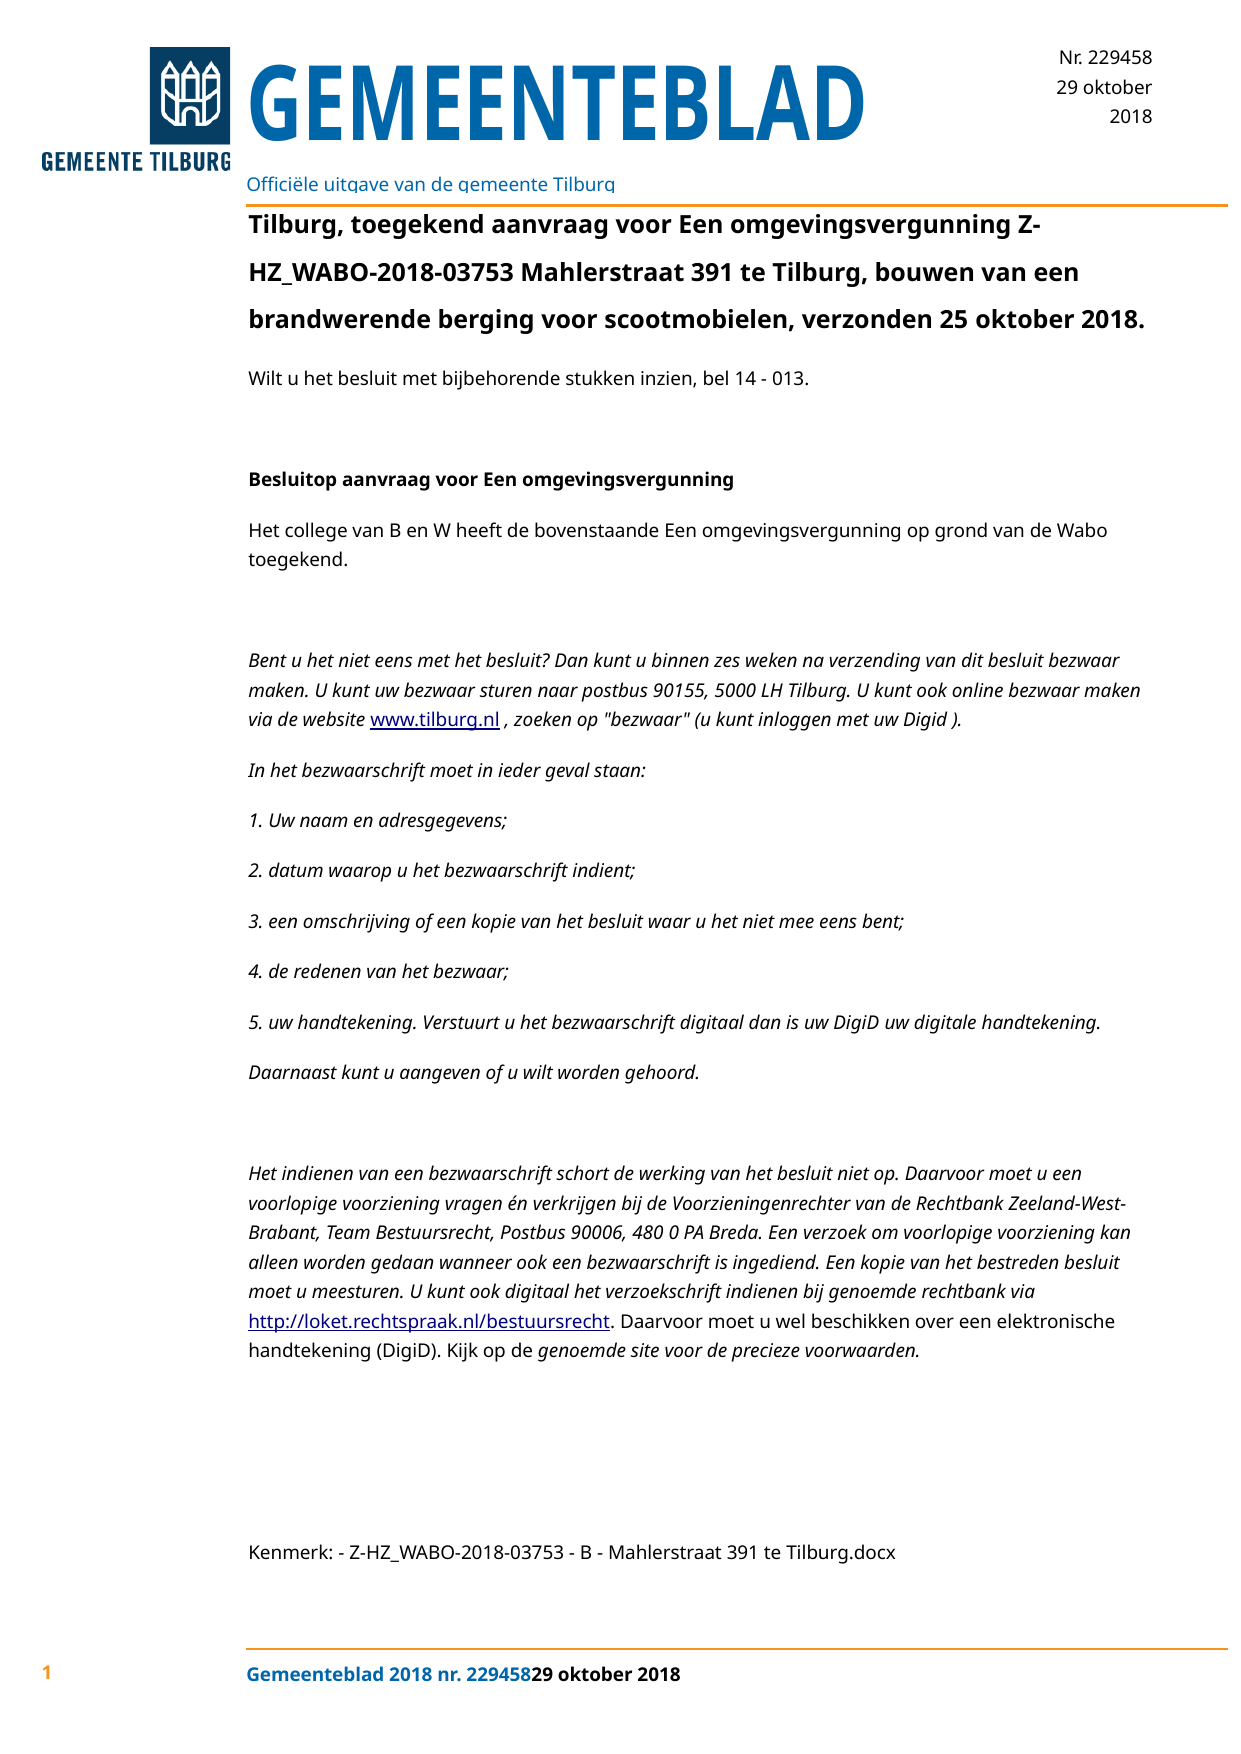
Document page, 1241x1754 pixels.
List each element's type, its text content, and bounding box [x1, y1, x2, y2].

text 5. uw handtekening. Verstuurt u het bezwaarschrift digitaal dan is uw DigiD uw digitale handtekening. [248, 1009, 1152, 1034]
text Besluitop aanvraag voor Een omgevingsvergunning [248, 466, 1152, 492]
text In het bezwaarschrift moet in ieder geval staan: [248, 757, 1152, 782]
text 1. Uw naam en adresgegevens; [248, 807, 1152, 833]
text Het college van B en W heeft de bovenstaande Een omgevingsvergunning op grond van de Wabo toegekend. [248, 517, 1152, 572]
text Tilburg, toegekend aanvraag voor Een omgevingsvergunning Z-HZ_WABO-2018-03753 Mahlerstraat 391 te Tilburg, bouwen van een brandwerende berging voor scootmobielen, verzonden 25 oktober 2018. [248, 207, 1152, 336]
text Bent u het niet eens met het besluit? Dan kunt u binnen zes weken na verzending van dit besluit bezwaar maken. U kunt uw bezwaar sturen naar postbus 90155, 5000 LH Tilburg. U kunt ook online bezwaar maken via de website www.tilburg.nl , zoeken op "bezwaar" (u kunt inloggen met uw Digid ). [248, 647, 1152, 732]
text Daarnaast kunt u aangeven of u wilt worden gehoord. [248, 1059, 1152, 1085]
text Wilt u het besluit met bijbehorende stukken inzien, bel 14 - 013. [248, 366, 1152, 391]
text 4. de redenen van het bezwaar; [248, 958, 1152, 984]
text Het indienen van een bezwaarschrift schort de werking van het besluit niet op. Daarvoor moet u een voorlopige voorziening vragen én verkrijgen bij de Voorzieningenrechter van de Rechtbank Zeeland-West-Brabant, Team Bestuursrecht, Postbus 90006, 480 0 PA Breda. Een verzoek om voorlopige voorziening kan alleen worden gedaan wanneer ook een bezwaarschrift is ingediend. Een kopie van het bestreden besluit moet u meesturen. U kunt ook digitaal het verzoekschrift indienen bij genoemde rechtbank via http://loket.rechtspraak.nl/bestuursrecht. Daarvoor moet u wel beschikken over een elektronische handtekening (DigiD). Kijk op de genoemde site voor de precieze voorwaarden. [248, 1160, 1152, 1363]
text Kenmerk: - Z-HZ_WABO-2018-03753 - B - Mahlerstraat 391 te Tilburg.docx [248, 1539, 1152, 1565]
text 3. een omschrijving of een kopie van het besluit waar u het niet mee eens bent; [248, 908, 1152, 934]
picture [41, 47, 231, 172]
text 2. datum waarop u het bezwaarschrift indient; [248, 858, 1152, 883]
